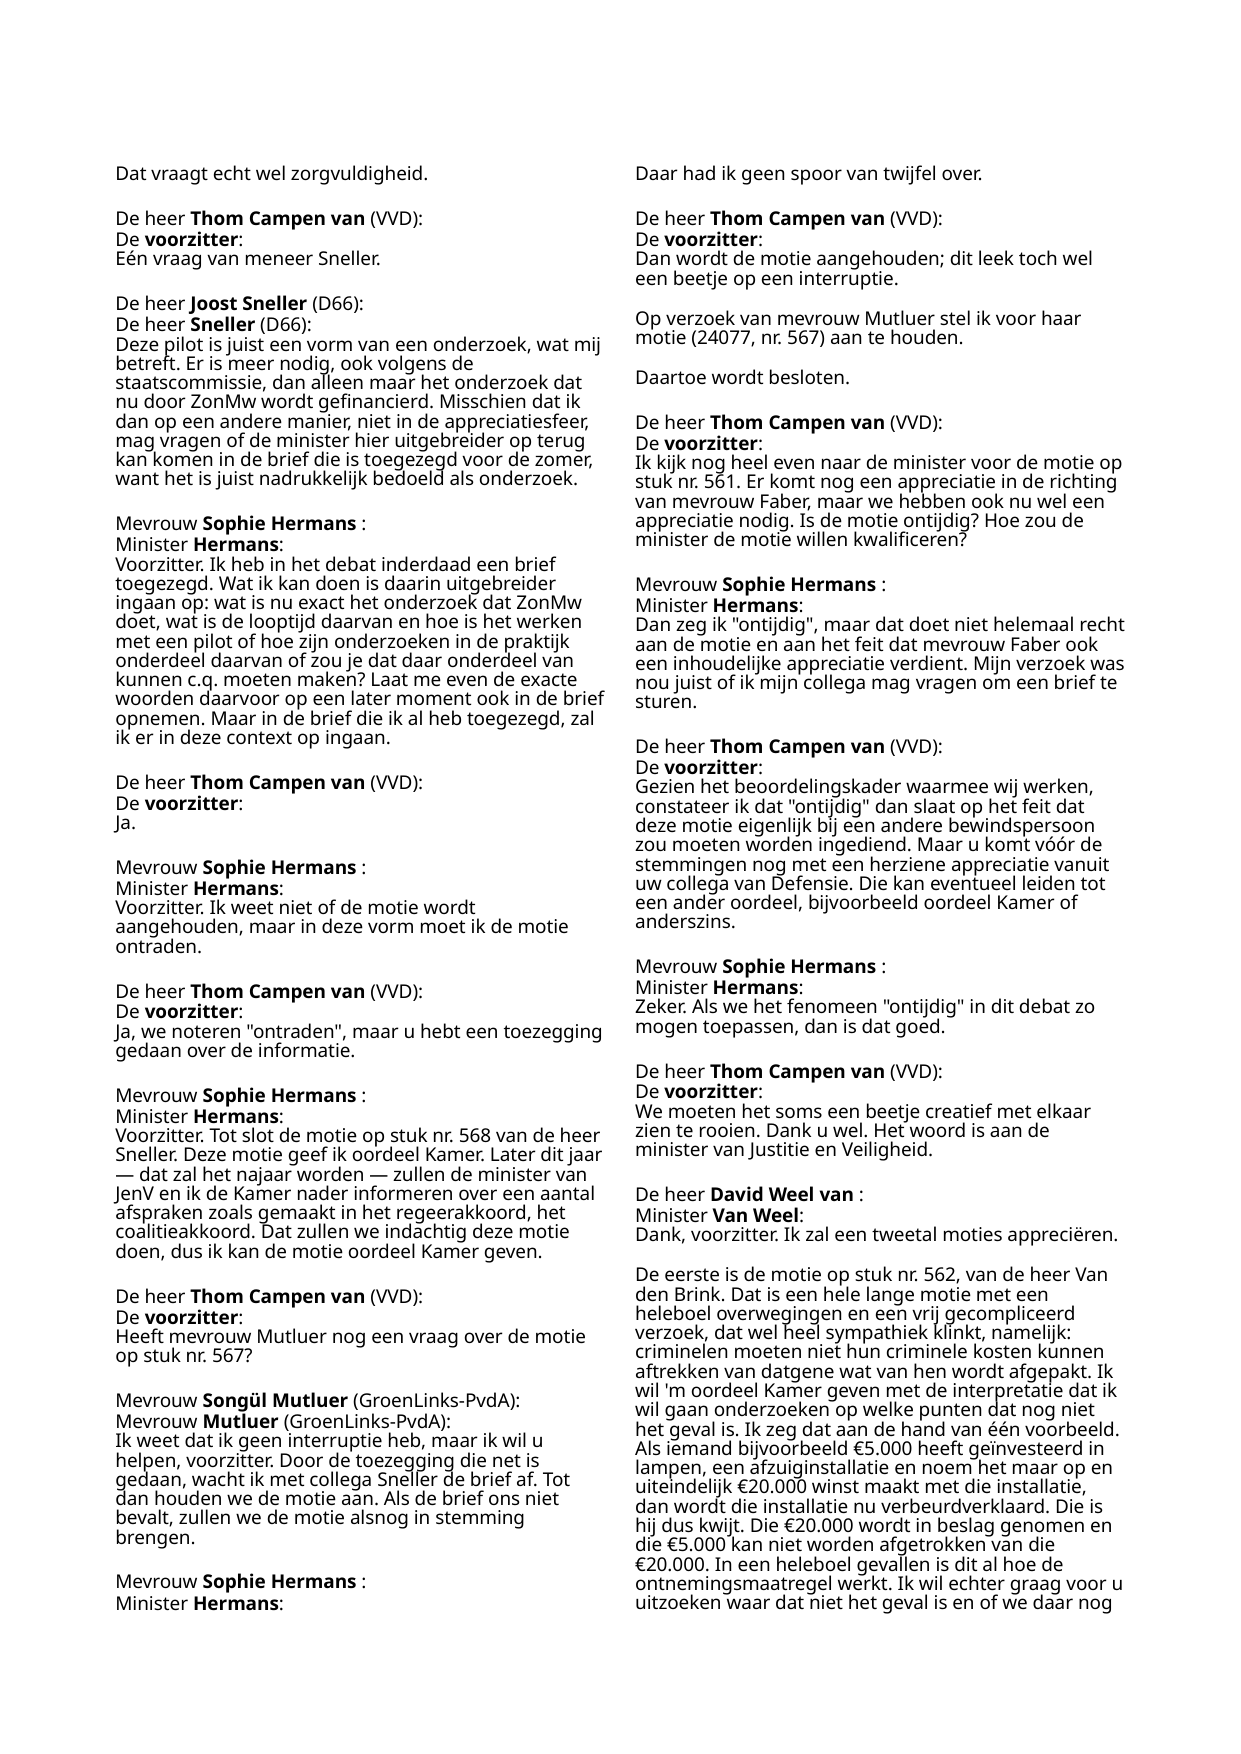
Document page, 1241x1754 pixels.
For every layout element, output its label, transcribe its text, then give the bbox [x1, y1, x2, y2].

text Deze pilot is juist een vorm van een onderzoek, wat mij betreft. Er is meer nodig, ook volgens de staatscommissie, dan alleen maar het onderzoek dat nu door ZonMw wordt gefinancierd. Misschien dat ik dan op een andere manier, niet in de appreciatiesfeer, mag vragen of de minister hier uitgebreider op terug kan komen in de brief die is toegezegd voor de zomer, want het is juist nadrukkelijk bedoeld als onderzoek. [115, 336, 605, 490]
text Eén vraag van meneer Sneller. [115, 250, 605, 270]
text Mevrouw Songül Mutluer (GroenLinks-PvdA): [115, 1387, 605, 1413]
text Ik weet dat ik geen interruptie heb, maar ik wil u helpen, voorzitter. Door de toezegging die net is gedaan, wacht ik met collega Sneller de brief af. Tot dan houden we de motie aan. Als de brief ons niet bevalt, zullen we de motie alsnog in stemming brengen. [115, 1432, 605, 1548]
text Minister Hermans: [635, 597, 1125, 616]
text De eerste is de motie op stuk nr. 562, van de heer Van den Brink. Dat is een hele lange motie met een heleboel overwegingen en een vrij gecompliceerd verzoek, dat wel heel sympathiek klinkt, namelijk: criminelen moeten niet hun criminele kosten kunnen aftrekken van datgene wat van hen wordt afgepakt. Ik wil 'm oordeel Kamer geven met de interpretatie dat ik wil gaan onderzoeken op welke punten dat nog niet het geval is. Ik zeg dat aan de hand van één voorbeeld. Als iemand bijvoorbeeld €5.000 heeft geïnvesteerd in lampen, een afzuiginstallatie en noem het maar op en uiteindelijk €20.000 winst maakt met die installatie, dan wordt die installatie nu verbeurdverklaard. Die is hij dus kwijt. Die €20.000 wordt in beslag genomen en die €5.000 kan niet worden afgetrokken van die €20.000. In een heleboel gevallen is dit al hoe de ontnemingsmaatregel werkt. Ik wil echter graag voor u uitzoeken waar dat niet het geval is en of we daar nog [635, 1266, 1125, 1613]
text Minister Hermans: [635, 979, 1125, 998]
text Dan wordt de motie aangehouden; dit leek toch wel een beetje op een interruptie. [635, 250, 1125, 289]
text De voorzitter: [115, 1003, 605, 1023]
text Dank, voorzitter. Ik zal een tweetal moties appreciëren. [635, 1226, 1125, 1246]
text Voorzitter. Ik heb in het debat inderdaad een brief toegezegd. Wat ik kan doen is daarin uitgebreider ingaan op: wat is nu exact het onderzoek dat ZonMw doet, wat is de looptijd daarvan en hoe is het werken met een pilot of hoe zijn onderzoeken in de praktijk onderdeel daarvan of zou je dat daar onderdeel van kunnen c.q. moeten maken? Laat me even de exacte woorden daarvoor op een later moment ook in de brief opnemen. Maar in de brief die ik al heb toegezegd, zal ik er in deze context op ingaan. [115, 556, 605, 748]
text Mevrouw Sophie Hermans : [115, 1082, 605, 1108]
text De heer Thom Campen van (VVD): [635, 1058, 1125, 1083]
text We moeten het soms een beetje creatief met elkaar zien te rooien. Dank u wel. Het woord is aan de minister van Justitie en Veiligheid. [635, 1103, 1125, 1161]
text De voorzitter: [115, 795, 605, 814]
text Minister Hermans: [115, 536, 605, 556]
text Mevrouw Sophie Hermans : [115, 854, 605, 880]
text Op verzoek van mevrouw Mutluer stel ik voor haar motie (24077, nr. 567) aan te houden. [635, 310, 1125, 348]
text Minister Van Weel: [635, 1207, 1125, 1226]
text De heer Thom Campen van (VVD): [635, 733, 1125, 759]
text Daar had ik geen spoor van twijfel over. [635, 165, 1125, 184]
text De voorzitter: [115, 1309, 605, 1328]
text Mevrouw Sophie Hermans : [115, 511, 605, 536]
text Daartoe wordt besloten. [635, 369, 1125, 388]
text Ja, we noteren "ontraden", maar u hebt een toezegging gedaan over de informatie. [115, 1023, 605, 1061]
text De heer Thom Campen van (VVD): [115, 978, 605, 1003]
text De heer Thom Campen van (VVD): [115, 1283, 605, 1309]
text De voorzitter: [635, 435, 1125, 454]
text De heer Sneller (D66): [115, 316, 605, 336]
text Mevrouw Mutluer (GroenLinks-PvdA): [115, 1413, 605, 1432]
text De voorzitter: [635, 759, 1125, 778]
text De heer David Weel van : [635, 1181, 1125, 1207]
text Mevrouw Sophie Hermans : [635, 953, 1125, 979]
text Minister Hermans: [115, 1594, 605, 1614]
text Ik kijk nog heel even naar de minister voor de motie op stuk nr. 561. Er komt nog een appreciatie in de richting van mevrouw Faber, maar we hebben ook nu wel een appreciatie nodig. Is de motie ontijdig? Hoe zou de minister de motie willen kwalificeren? [635, 454, 1125, 550]
text Gezien het beoordelingskader waarmee wij werken, constateer ik dat "ontijdig" dan slaat op het feit dat deze motie eigenlijk bij een andere bewindspersoon zou moeten worden ingediend. Maar u komt vóór de stemmingen nog met een herziene appreciatie vanuit uw collega van Defensie. Die kan eventueel leiden tot een ander oordeel, bijvoorbeeld oordeel Kamer of anderszins. [635, 778, 1125, 933]
text Dan zeg ik "ontijdig", maar dat doet niet helemaal recht aan de motie en aan het feit dat mevrouw Faber ook een inhoudelijke appreciatie verdient. Mijn verzoek was nou juist of ik mijn collega mag vragen om een brief te sturen. [635, 616, 1125, 713]
text De heer Thom Campen van (VVD): [635, 205, 1125, 231]
text Voorzitter. Tot slot de motie op stuk nr. 568 van de heer Sneller. Deze motie geef ik oordeel Kamer. Later dit jaar — dat zal het najaar worden — zullen de minister van JenV en ik de Kamer nader informeren over een aantal afspraken zoals gemaakt in het regeerakkoord, het coalitieakkoord. Dat zullen we indachtig deze motie doen, dus ik kan de motie oordeel Kamer geven. [115, 1127, 605, 1262]
text Mevrouw Sophie Hermans : [115, 1569, 605, 1594]
text Zeker. Als we het fenomeen "ontijdig" in dit debat zo mogen toepassen, dan is dat goed. [635, 998, 1125, 1037]
text Mevrouw Sophie Hermans : [635, 571, 1125, 597]
text Dat vraagt echt wel zorgvuldigheid. [115, 165, 605, 184]
text Minister Hermans: [115, 1108, 605, 1127]
text Ja. [115, 814, 605, 833]
text Heeft mevrouw Mutluer nog een vraag over de motie op stuk nr. 567? [115, 1328, 605, 1366]
text Voorzitter. Ik weet niet of de motie wordt aangehouden, maar in deze vorm moet ik de motie ontraden. [115, 899, 605, 957]
text De voorzitter: [635, 1083, 1125, 1103]
text De voorzitter: [115, 231, 605, 250]
text De voorzitter: [635, 231, 1125, 250]
text De heer Thom Campen van (VVD): [115, 205, 605, 231]
text De heer Joost Sneller (D66): [115, 291, 605, 316]
text De heer Thom Campen van (VVD): [115, 769, 605, 795]
text De heer Thom Campen van (VVD): [635, 409, 1125, 435]
text Minister Hermans: [115, 880, 605, 899]
